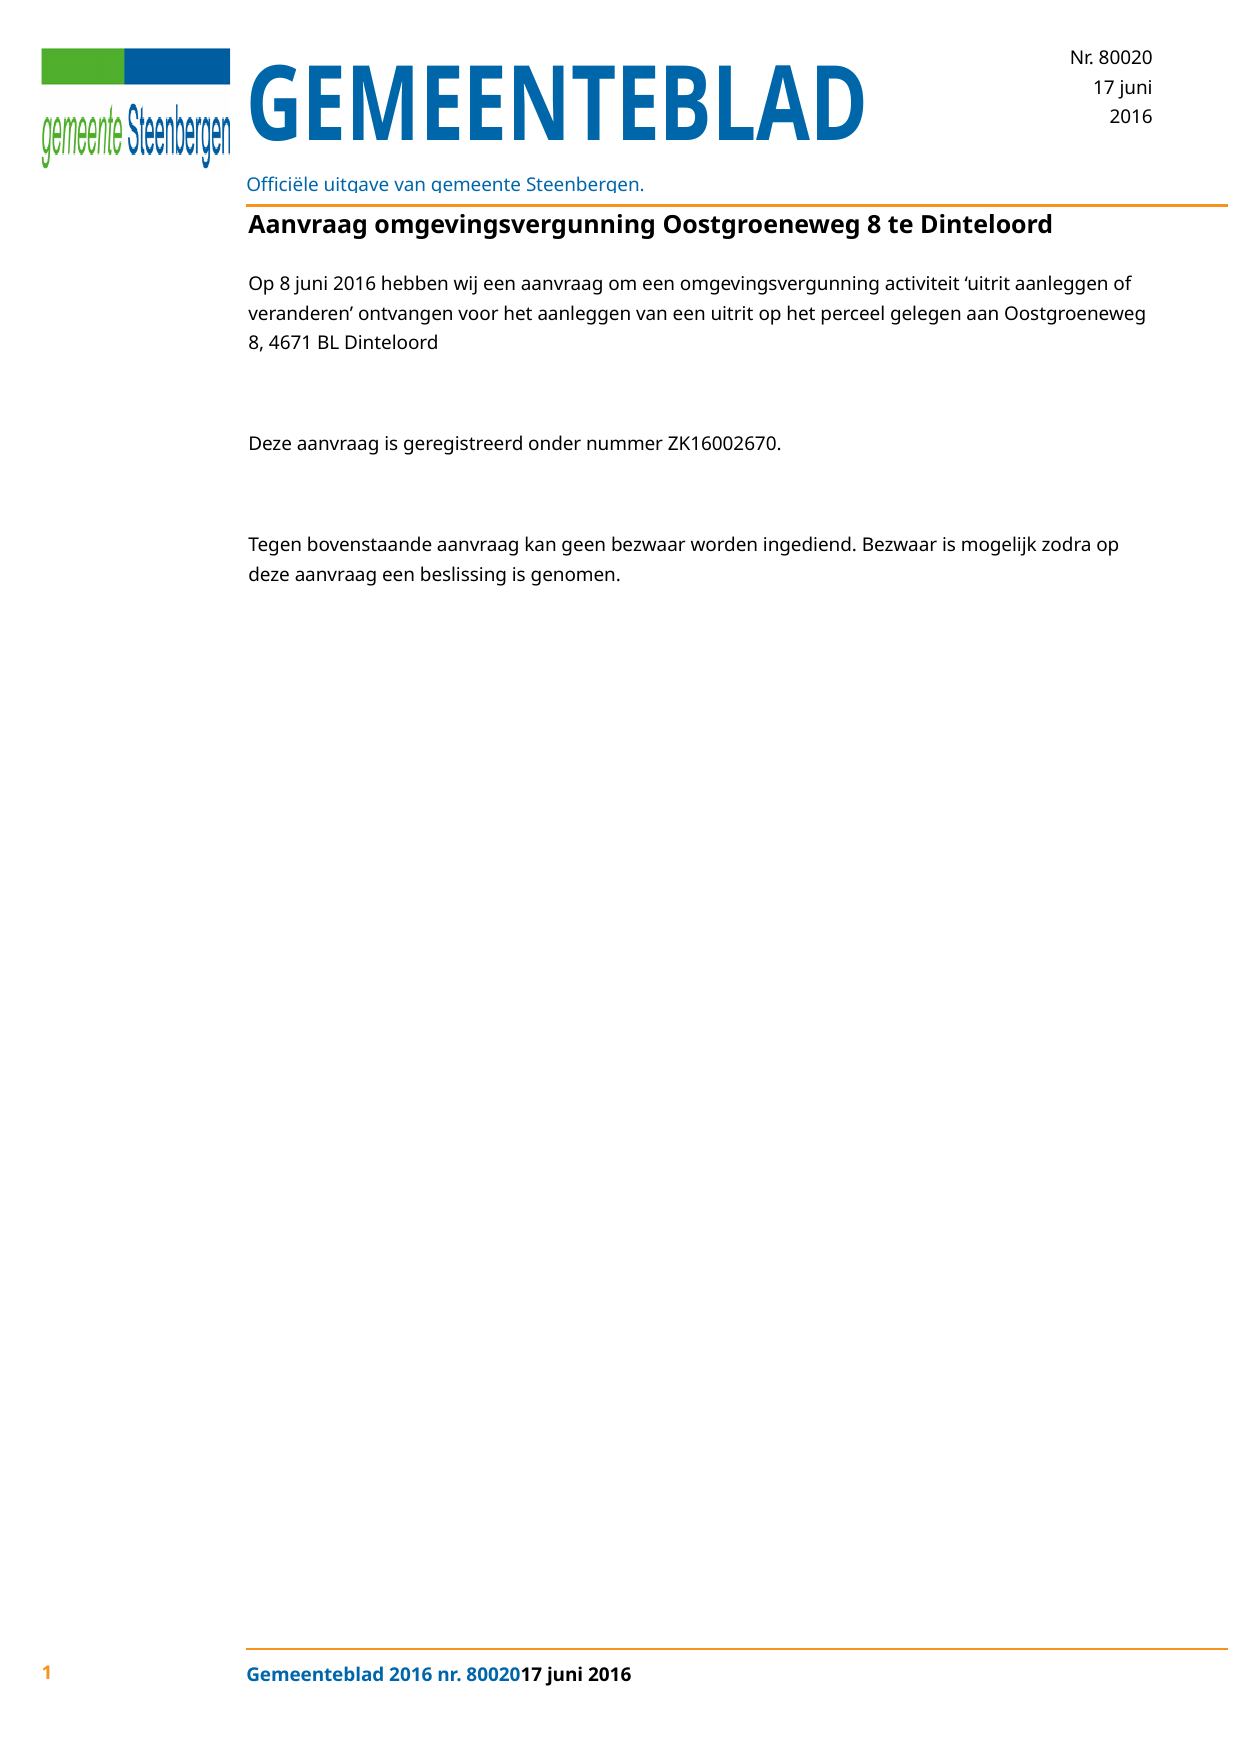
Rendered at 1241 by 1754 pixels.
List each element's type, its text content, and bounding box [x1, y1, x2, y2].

text Aanvraag omgevingsvergunning Oostgroeneweg 8 te Dinteloord [248, 207, 1152, 241]
picture [41, 47, 231, 172]
text Op 8 juni 2016 hebben wij een aanvraag om een omgevingsvergunning activiteit ‘uitrit aanleggen of veranderen’ ontvangen voor het aanleggen van een uitrit op het perceel gelegen aan Oostgroeneweg 8, 4671 BL Dinteloord [248, 270, 1152, 355]
text Tegen bovenstaande aanvraag kan geen bezwaar worden ingediend. Bezwaar is mogelijk zodra op deze aanvraag een beslissing is genomen. [248, 531, 1152, 586]
text Deze aanvraag is geregistreerd onder nummer ZK16002670. [248, 430, 1152, 456]
